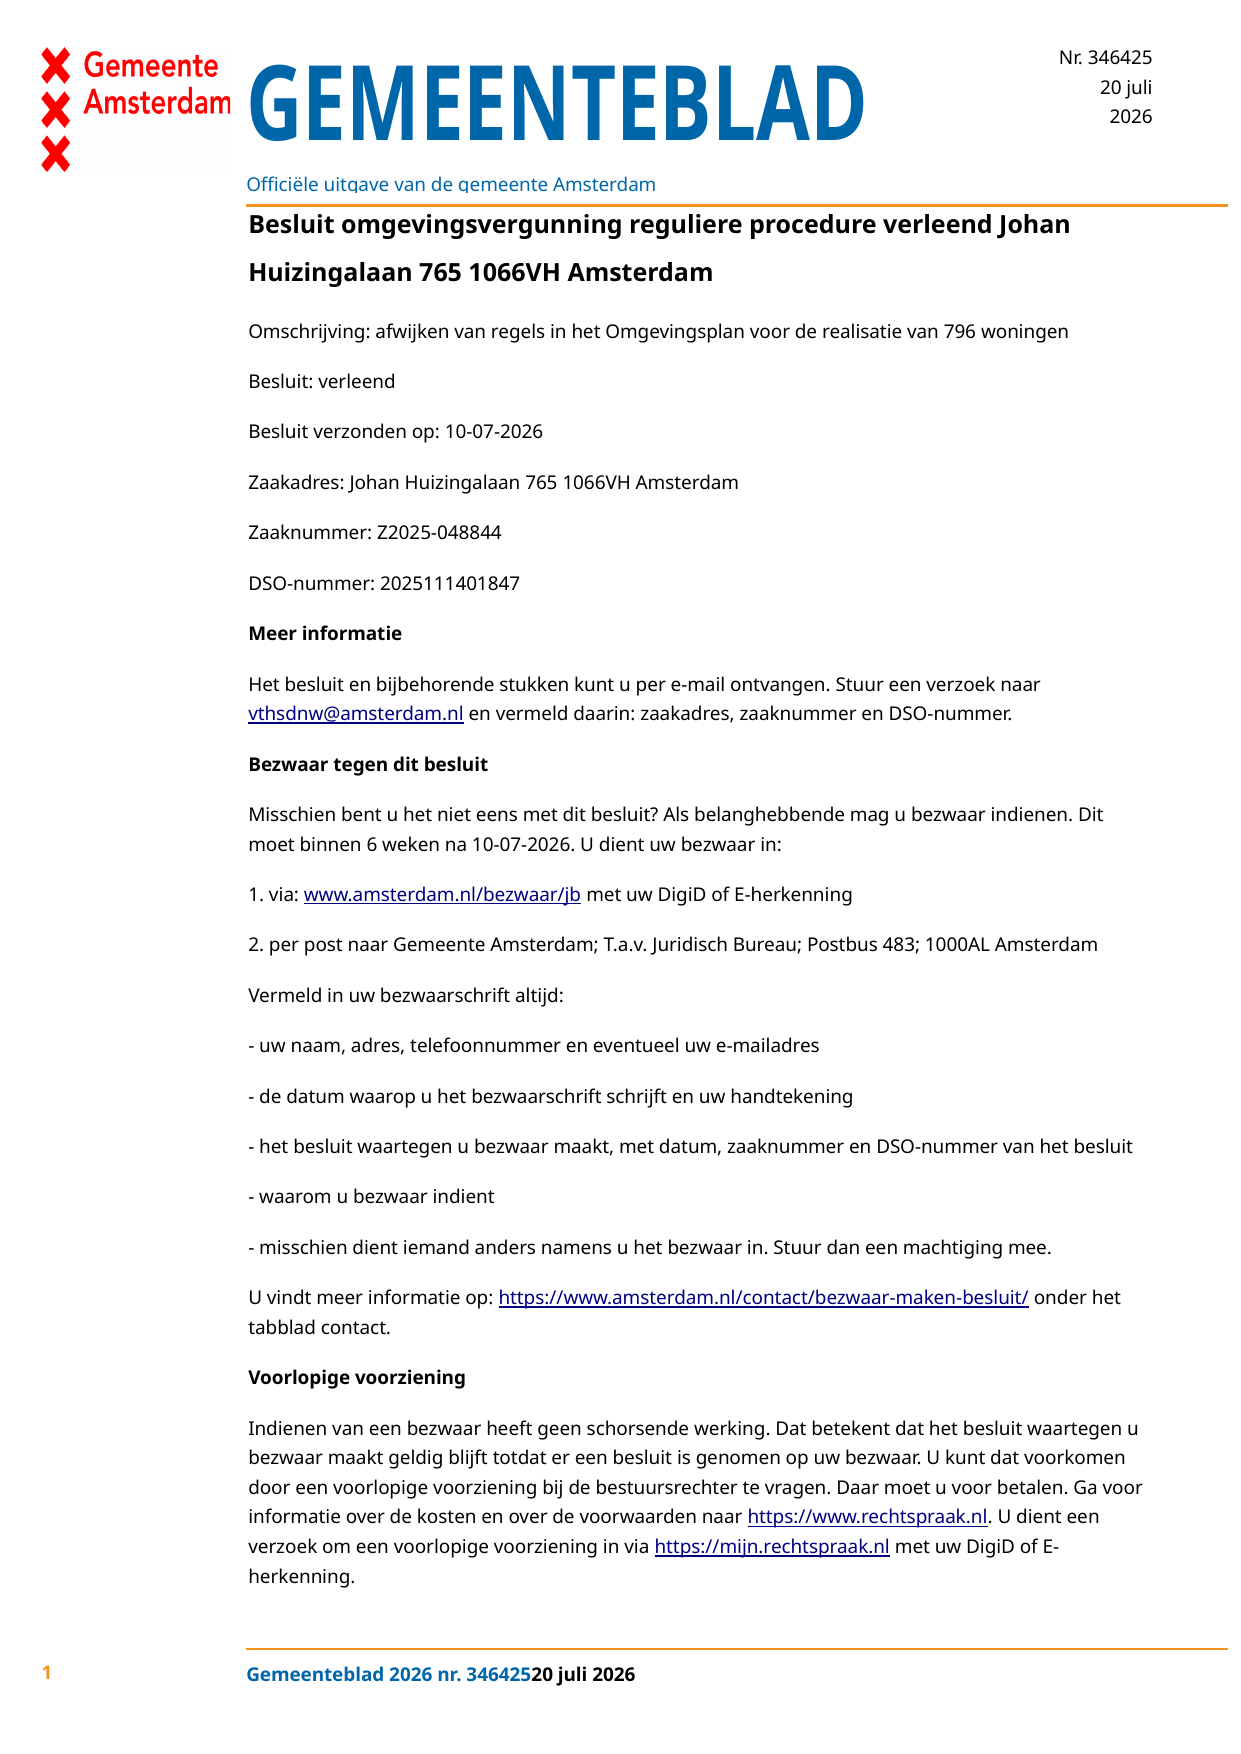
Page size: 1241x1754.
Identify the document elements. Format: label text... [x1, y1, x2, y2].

text Zaaknummer: Z2025-048844 [248, 519, 1152, 545]
text Meer informatie [248, 620, 1152, 646]
text Besluit omgevingsvergunning reguliere procedure verleend Johan Huizingalaan 765 1066VH Amsterdam [248, 207, 1152, 288]
text 1. via: www.amsterdam.nl/bezwaar/jb met uw DigiD of E-herkenning [248, 881, 1152, 907]
text Het besluit en bijbehorende stukken kunt u per e-mail ontvangen. Stuur een verzoek naar vthsdnw@amsterdam.nl en vermeld daarin: zaakadres, zaaknummer en DSO-nummer. [248, 671, 1152, 726]
text - het besluit waartegen u bezwaar maakt, met datum, zaaknummer en DSO-nummer van het besluit [248, 1133, 1152, 1159]
text Omschrijving: afwijken van regels in het Omgevingsplan voor de realisatie van 796 woningen [248, 318, 1152, 344]
text Zaakadres: Johan Huizingalaan 765 1066VH Amsterdam [248, 469, 1152, 495]
text - de datum waarop u het bezwaarschrift schrijft en uw handtekening [248, 1083, 1152, 1109]
text - misschien dient iemand anders namens u het bezwaar in. Stuur dan een machtiging mee. [248, 1234, 1152, 1260]
text Bezwaar tegen dit besluit [248, 751, 1152, 777]
text Voorlopige voorziening [248, 1364, 1152, 1390]
text Vermeld in uw bezwaarschrift altijd: [248, 982, 1152, 1008]
text Besluit verzonden op: 10-07-2026 [248, 419, 1152, 444]
text 2. per post naar Gemeente Amsterdam; T.a.v. Juridisch Bureau; Postbus 483; 1000AL Amsterdam [248, 932, 1152, 957]
text Besluit: verleend [248, 368, 1152, 394]
text DSO-nummer: 2025111401847 [248, 570, 1152, 596]
text Misschien bent u het niet eens met dit besluit? Als belanghebbende mag u bezwaar indienen. Dit moet binnen 6 weken na 10-07-2026. U dient uw bezwaar in: [248, 801, 1152, 857]
text - waarom u bezwaar indient [248, 1184, 1152, 1209]
text - uw naam, adres, telefoonnummer en eventueel uw e-mailadres [248, 1032, 1152, 1058]
text U vindt meer informatie op: https://www.amsterdam.nl/contact/bezwaar-maken-besluit/ onder het tabblad contact. [248, 1284, 1152, 1340]
text Indienen van een bezwaar heeft geen schorsende werking. Dat betekent dat het besluit waartegen u bezwaar maakt geldig blijft totdat er een besluit is genomen op uw bezwaar. U kunt dat voorkomen door een voorlopige voorziening bij de bestuursrechter te vragen. Daar moet u voor betalen. Ga voor informatie over de kosten en over de voorwaarden naar https://www.rechtspraak.nl. U dient een verzoek om een voorlopige voorziening in via https://mijn.rechtspraak.nl met uw DigiD of E-herkenning. [248, 1415, 1152, 1589]
picture [41, 47, 231, 172]
